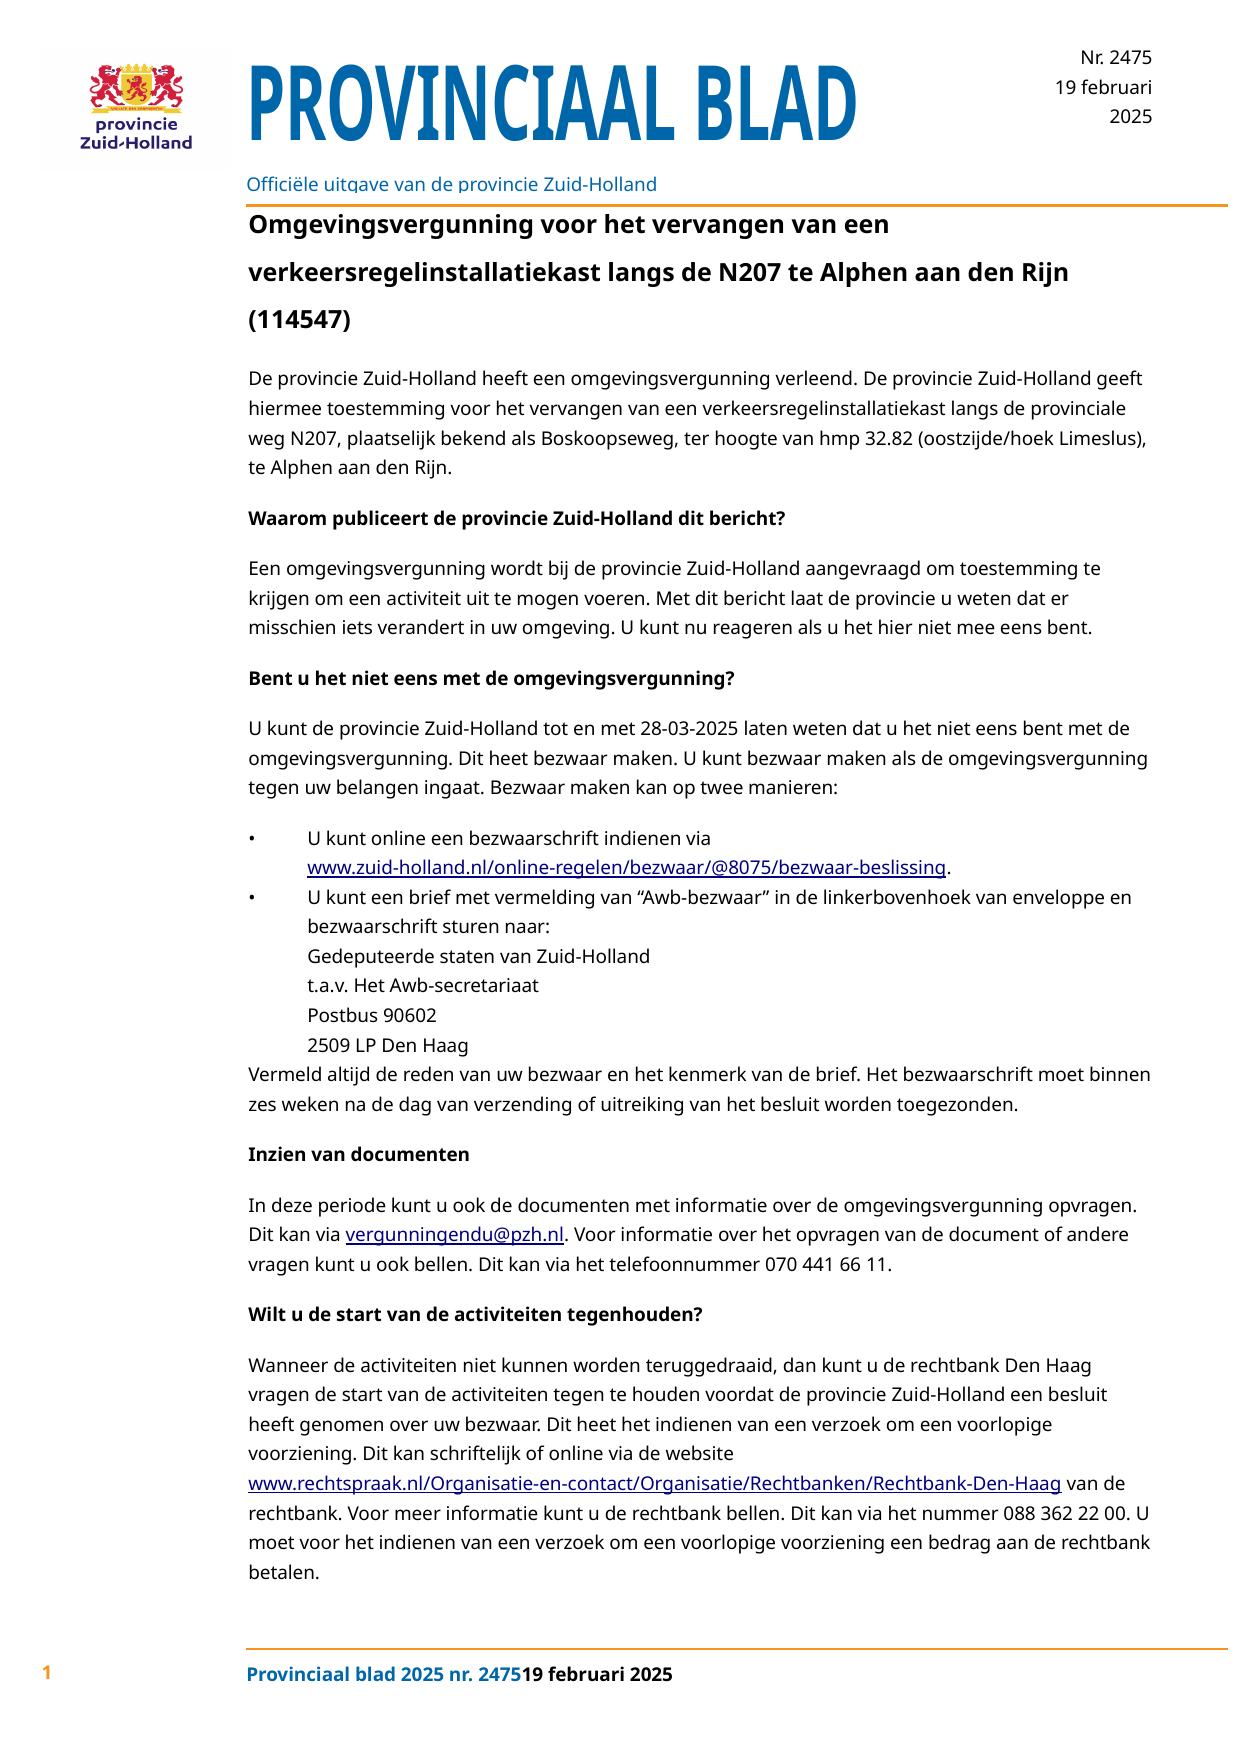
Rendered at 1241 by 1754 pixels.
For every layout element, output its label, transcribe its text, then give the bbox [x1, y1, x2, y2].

list U kunt een brief met vermelding van “Awb-bezwaar” in de linkerbovenhoek van enveloppe en bezwaarschrift sturen naar: [248, 884, 1152, 939]
text Een omgevingsvergunning wordt bij de provincie Zuid-Holland aangevraagd om toestemming te krijgen om een activiteit uit te mogen voeren. Met dit bericht laat de provincie u weten dat er misschien iets verandert in uw omgeving. U kunt nu reageren als u het hier niet mee eens bent. [248, 555, 1152, 640]
text Omgevingsvergunning voor het vervangen van een verkeersregelinstallatiekast langs de N207 te Alphen aan den Rijn (114547) [248, 207, 1152, 336]
list Postbus 90602 [248, 1002, 1152, 1028]
list U kunt online een bezwaarschrift indienen via www.zuid-holland.nl/online-regelen/bezwaar/@8075/bezwaar-beslissing. [248, 825, 1152, 880]
text Wilt u de start van de activiteiten tegenhouden? [248, 1301, 1152, 1327]
text Waarom publiceert de provincie Zuid-Holland dit bericht? [248, 505, 1152, 530]
text Wanneer de activiteiten niet kunnen worden teruggedraaid, dan kunt u de rechtbank Den Haag vragen de start van de activiteiten tegen te houden voordat de provincie Zuid-Holland een besluit heeft genomen over uw bezwaar. Dit heet het indienen van een verzoek om een voorlopige voorziening. Dit kan schriftelijk of online via de website www.rechtspraak.nl/Organisatie-en-contact/Organisatie/Rechtbanken/Rechtbank-Den-Haag van de rechtbank. Voor meer informatie kunt u de rechtbank bellen. Dit kan via het nummer 088 362 22 00. U moet voor het indienen van een verzoek om een voorlopige voorziening een bedrag aan de rechtbank betalen. [248, 1352, 1152, 1584]
text U kunt de provincie Zuid-Holland tot en met 28-03-2025 laten weten dat u het niet eens bent met de omgevingsvergunning. Dit heet bezwaar maken. U kunt bezwaar maken als de omgevingsvergunning tegen uw belangen ingaat. Bezwaar maken kan op twee manieren: [248, 715, 1152, 800]
text Vermeld altijd de reden van uw bezwaar en het kenmerk van de brief. Het bezwaarschrift moet binnen zes weken na de dag van verzending of uitreiking van het besluit worden toegezonden. [248, 1061, 1152, 1117]
list t.a.v. Het Awb-secretariaat [248, 973, 1152, 998]
list Gedeputeerde staten van Zuid-Holland [248, 943, 1152, 969]
text Bent u het niet eens met de omgevingsvergunning? [248, 665, 1152, 690]
text De provincie Zuid-Holland heeft een omgevingsvergunning verleend. De provincie Zuid-Holland geeft hiermee toestemming voor het vervangen van een verkeersregelinstallatiekast langs de provinciale weg N207, plaatselijk bekend als Boskoopseweg, ter hoogte van hmp 32.82 (oostzijde/hoek Limeslus), te Alphen aan den Rijn. [248, 366, 1152, 480]
list 2509 LP Den Haag [248, 1032, 1152, 1057]
text In deze periode kunt u ook de documenten met informatie over de omgevingsvergunning opvragen. Dit kan via vergunningendu@pzh.nl. Voor informatie over het opvragen van de document of andere vragen kunt u ook bellen. Dit kan via het telefoonnummer 070 441 66 11. [248, 1192, 1152, 1277]
picture [41, 47, 231, 172]
text Inzien van documenten [248, 1141, 1152, 1167]
